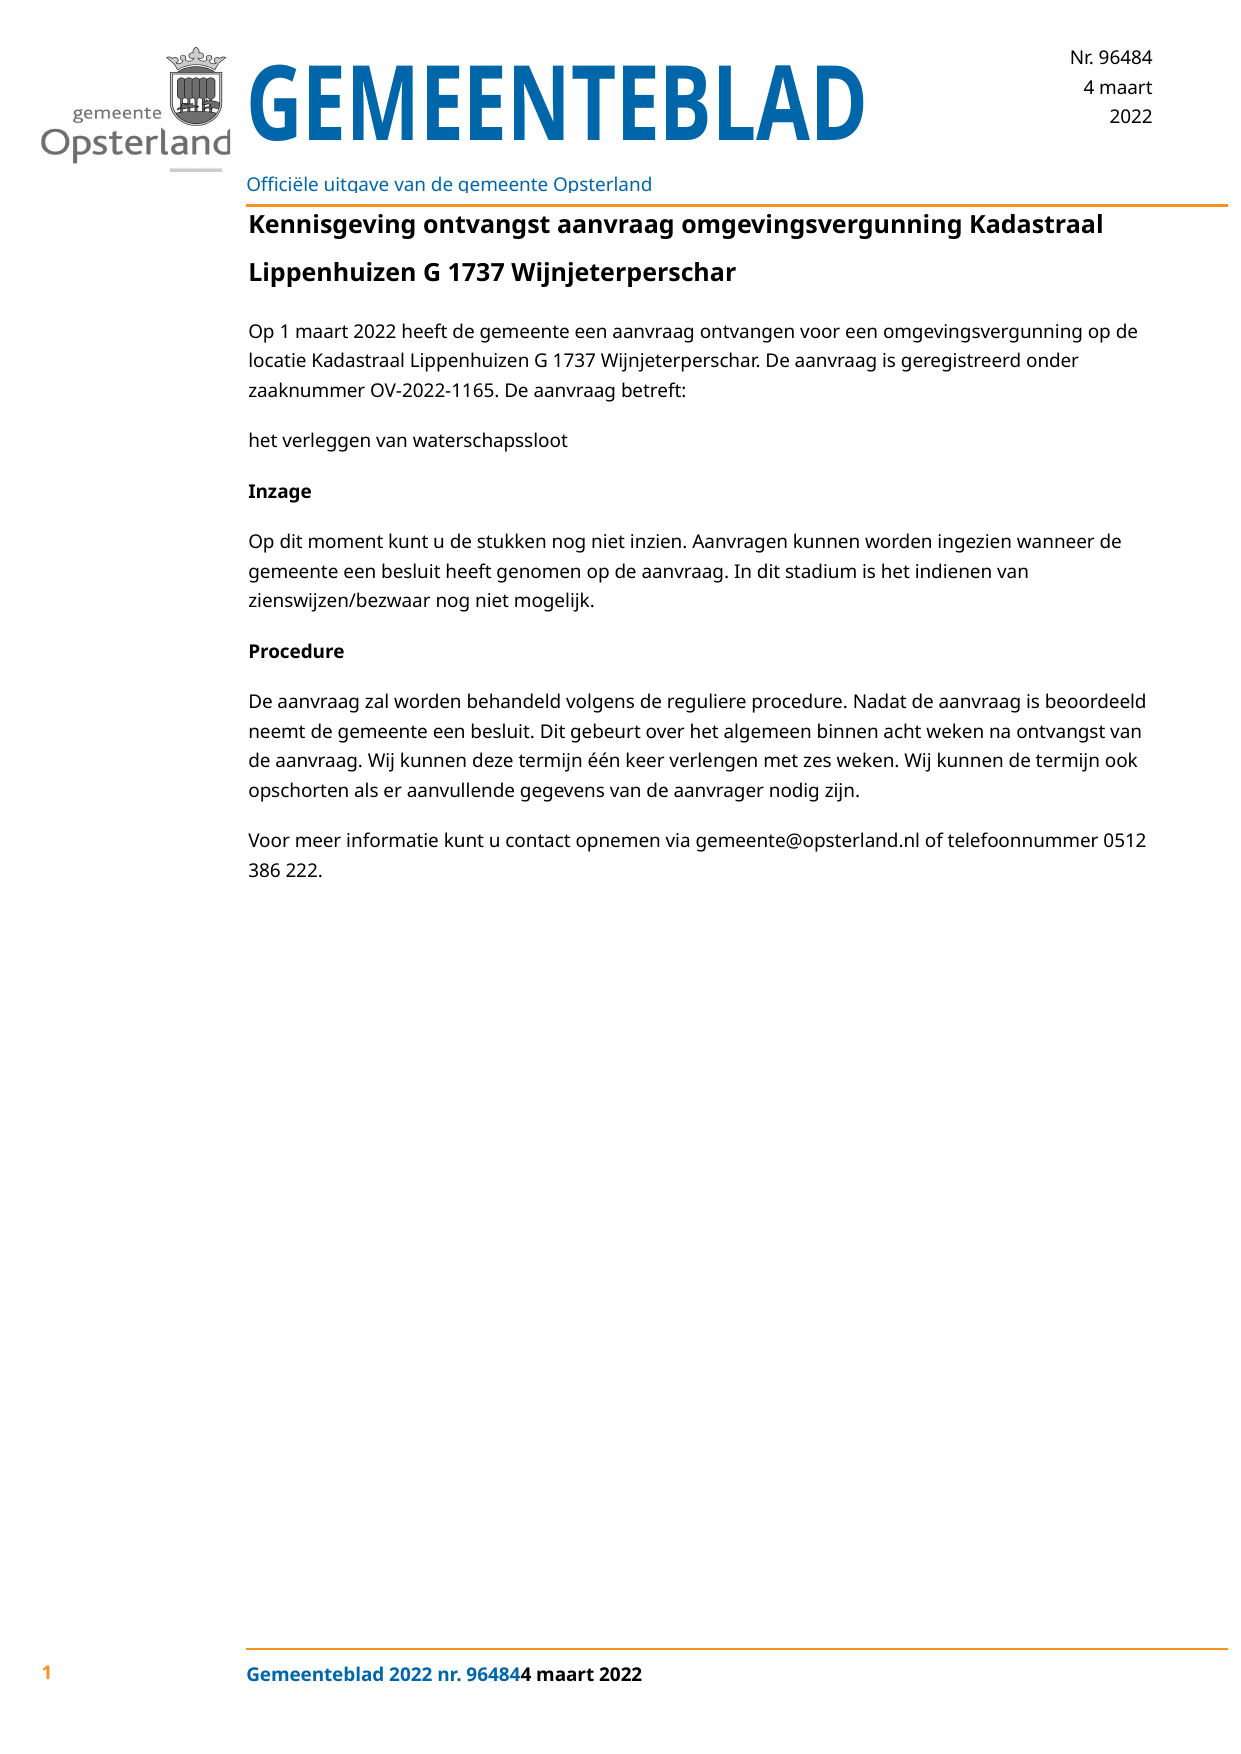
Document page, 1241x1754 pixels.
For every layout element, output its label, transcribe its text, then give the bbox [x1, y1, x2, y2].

text Kennisgeving ontvangst aanvraag omgevingsvergunning Kadastraal Lippenhuizen G 1737 Wijnjeterperschar [248, 207, 1152, 288]
text Voor meer informatie kunt u contact opnemen via gemeente@opsterland.nl of telefoonnummer 0512 386 222. [248, 827, 1152, 883]
text Procedure [248, 638, 1152, 664]
text het verleggen van waterschapssloot [248, 427, 1152, 453]
text Op dit moment kunt u de stukken nog niet inzien. Aanvragen kunnen worden ingezien wanneer de gemeente een besluit heeft genomen op de aanvraag. In dit stadium is het indienen van zienswijzen/bezwaar nog niet mogelijk. [248, 528, 1152, 613]
text De aanvraag zal worden behandeld volgens de reguliere procedure. Nadat de aanvraag is beoordeeld neemt de gemeente een besluit. Dit gebeurt over het algemeen binnen acht weken na ontvangst van de aanvraag. Wij kunnen deze termijn één keer verlengen met zes weken. Wij kunnen de termijn ook opschorten als er aanvullende gegevens van de aanvrager nodig zijn. [248, 688, 1152, 803]
picture [41, 47, 231, 172]
text Inzage [248, 478, 1152, 504]
text Op 1 maart 2022 heeft de gemeente een aanvraag ontvangen voor een omgevingsvergunning op de locatie Kadastraal Lippenhuizen G 1737 Wijnjeterperschar. De aanvraag is geregistreerd onder zaaknummer OV-2022-1165. De aanvraag betreft: [248, 318, 1152, 403]
